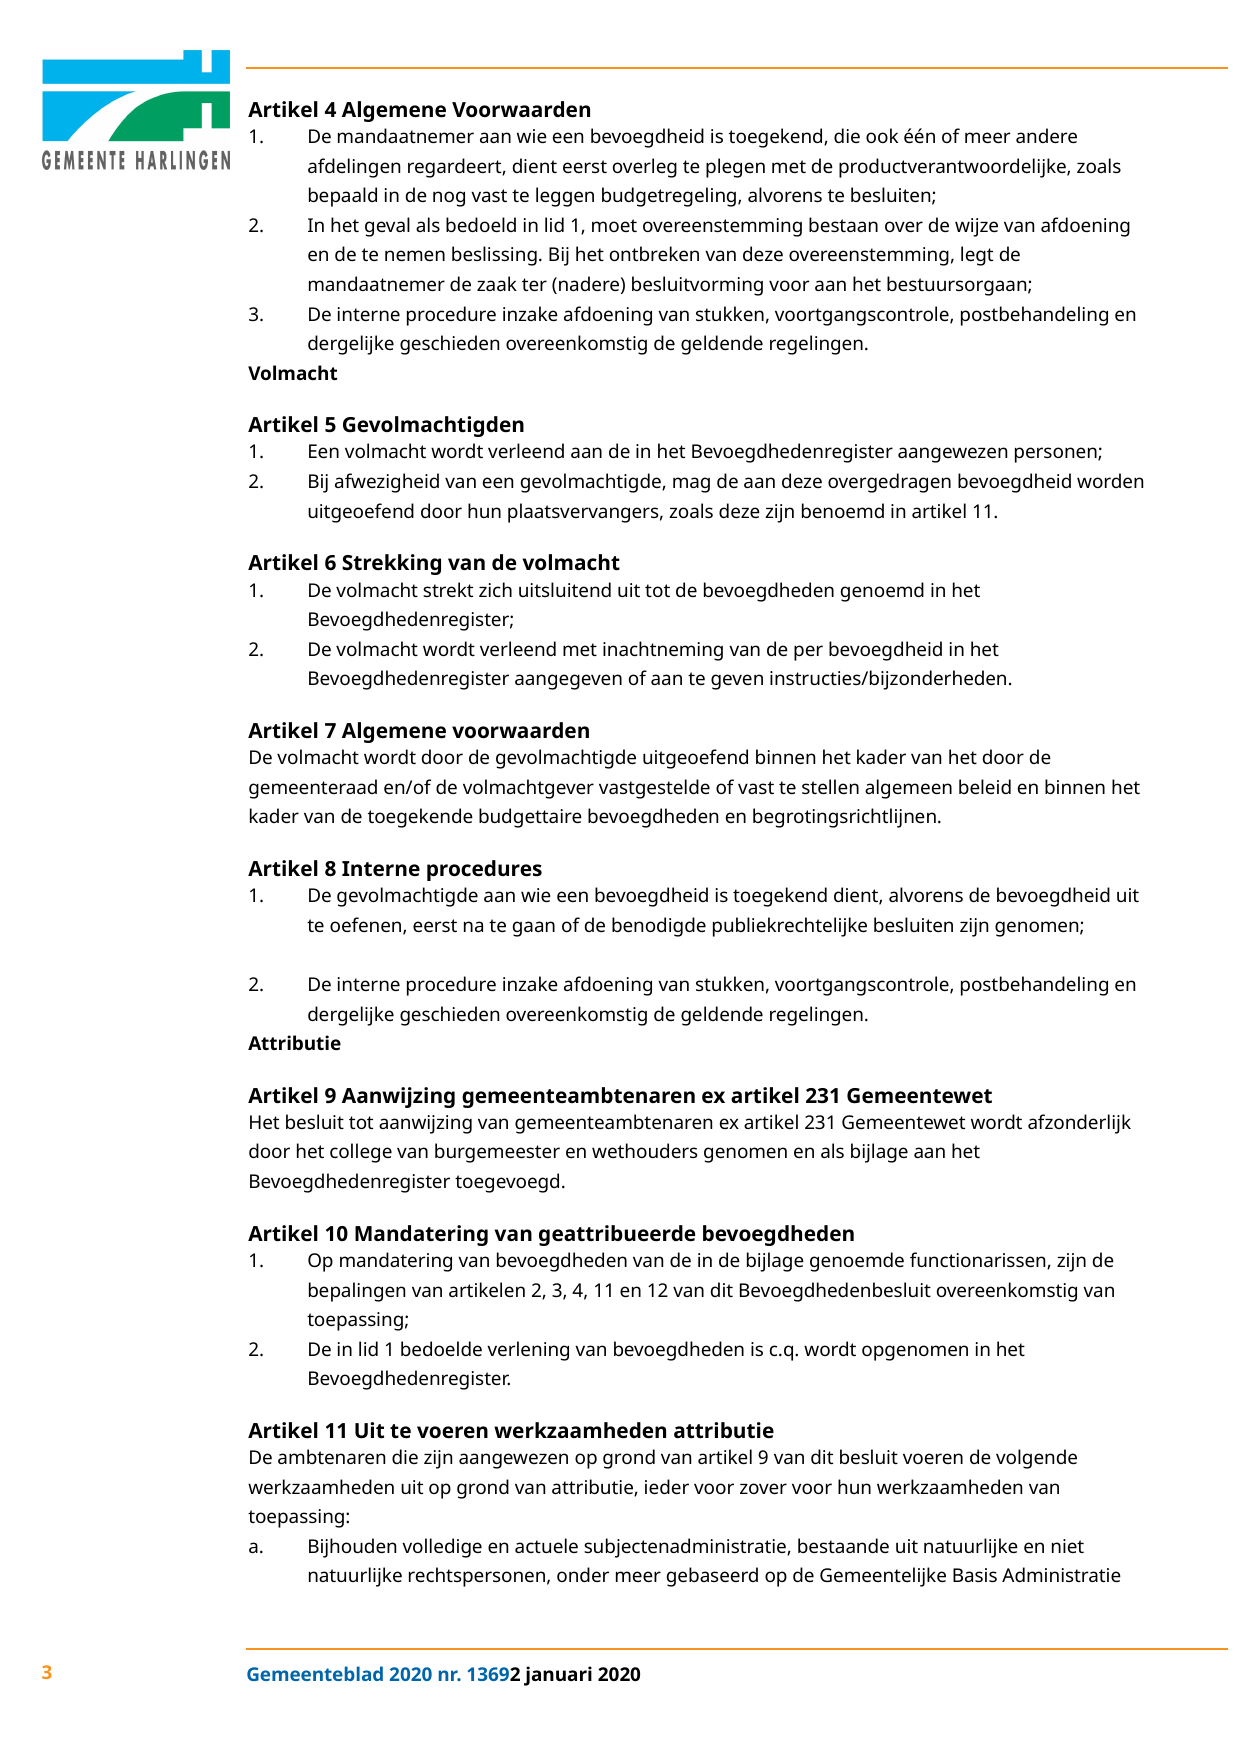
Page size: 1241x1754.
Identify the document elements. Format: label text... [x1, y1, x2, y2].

list De gevolmachtigde aan wie een bevoegdheid is toegekend dient, alvorens de bevoegdheid uit te oefenen, eerst na te gaan of de benodigde publiekrechtelijke besluiten zijn genomen; [248, 882, 1152, 938]
text Artikel 11 Uit te voeren werkzaamheden attributie [248, 1416, 1152, 1444]
list De mandaatnemer aan wie een bevoegdheid is toegekend, die ook één of meer andere afdelingen regardeert, dient eerst overleg te plegen met de productverantwoordelijke, zoals bepaald in de nog vast te leggen budgetregeling, alvorens te besluiten; [248, 123, 1152, 208]
list De interne procedure inzake afdoening van stukken, voortgangscontrole, postbehandeling en dergelijke geschieden overeenkomstig de geldende regelingen. [248, 971, 1152, 1026]
text De volmacht wordt door de gevolmachtigde uitgeoefend binnen het kader van het door de gemeenteraad en/of de volmachtgever vastgestelde of vast te stellen algemeen beleid en binnen het kader van de toegekende budgettaire bevoegdheden en begrotingsrichtlijnen. [248, 744, 1152, 829]
list De interne procedure inzake afdoening van stukken, voortgangscontrole, postbehandeling en dergelijke geschieden overeenkomstig de geldende regelingen. [248, 301, 1152, 356]
text Artikel 4 Algemene Voorwaarden [248, 95, 1152, 123]
list Een volmacht wordt verleend aan de in het Bevoegdhedenregister aangewezen personen; [248, 439, 1152, 464]
picture [41, 47, 231, 172]
text Artikel 8 Interne procedures [248, 854, 1152, 882]
text Attributie [248, 1030, 1152, 1056]
list Op mandatering van bevoegdheden van de in de bijlage genoemde functionarissen, zijn de bepalingen van artikelen 2, 3, 4, 11 en 12 van dit Bevoegdhedenbesluit overeenkomstig van toepassing; [248, 1247, 1152, 1332]
list In het geval als bedoeld in lid 1, moet overeenstemming bestaan over de wijze van afdoening en de te nemen beslissing. Bij het ontbreken van deze overeenstemming, legt de mandaatnemer de zaak ter (nadere) besluitvorming voor aan het bestuursorgaan; [248, 212, 1152, 297]
text Artikel 5 Gevolmachtigden [248, 410, 1152, 439]
list De in lid 1 bedoelde verlening van bevoegdheden is c.q. wordt opgenomen in het Bevoegdhedenregister. [248, 1336, 1152, 1391]
list Bijhouden volledige en actuele subjectenadministratie, bestaande uit natuurlijke en niet natuurlijke rechtspersonen, onder meer gebaseerd op de Gemeentelijke Basis Administratie [248, 1533, 1152, 1588]
list De volmacht wordt verleend met inachtneming van de per bevoegdheid in het Bevoegdhedenregister aangegeven of aan te geven instructies/bijzonderheden. [248, 636, 1152, 691]
list De volmacht strekt zich uitsluitend uit tot de bevoegdheden genoemd in het Bevoegdhedenregister; [248, 577, 1152, 632]
text Het besluit tot aanwijzing van gemeenteambtenaren ex artikel 231 Gemeentewet wordt afzonderlijk door het college van burgemeester en wethouders genomen en als bijlage aan het Bevoegdhedenregister toegevoegd. [248, 1109, 1152, 1194]
text Artikel 10 Mandatering van geattribueerde bevoegdheden [248, 1219, 1152, 1247]
text Artikel 7 Algemene voorwaarden [248, 716, 1152, 744]
text Artikel 9 Aanwijzing gemeenteambtenaren ex artikel 231 Gemeentewet [248, 1081, 1152, 1109]
text De ambtenaren die zijn aangewezen op grond van artikel 9 van dit besluit voeren de volgende werkzaamheden uit op grond van attributie, ieder voor zover voor hun werkzaamheden van toepassing: [248, 1444, 1152, 1529]
list Bij afwezigheid van een gevolmachtigde, mag de aan deze overgedragen bevoegdheid worden uitgeoefend door hun plaatsvervangers, zoals deze zijn benoemd in artikel 11. [248, 468, 1152, 524]
text Artikel 6 Strekking van de volmacht [248, 548, 1152, 577]
text Volmacht [248, 360, 1152, 386]
